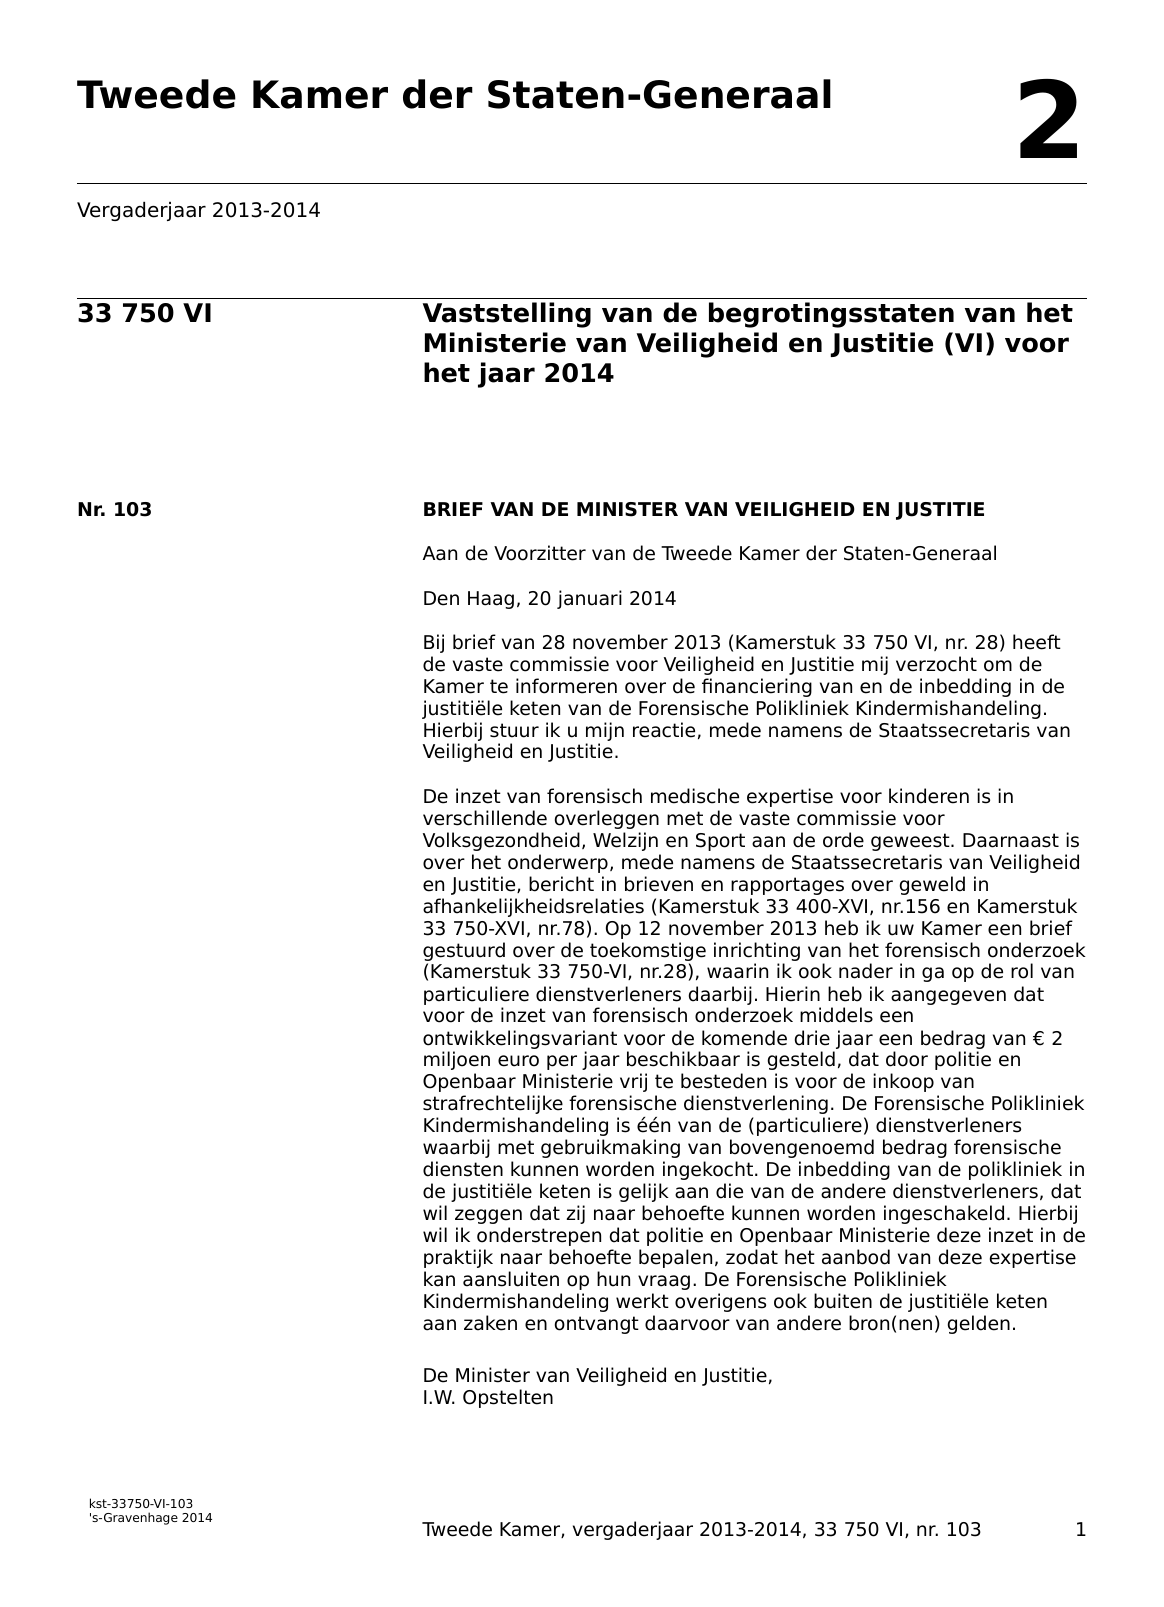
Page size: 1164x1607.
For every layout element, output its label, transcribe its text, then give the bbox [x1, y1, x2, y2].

table_cell Vergaderjaar 2013-2014 [77, 184, 1087, 298]
text De inzet van forensisch medische expertise voor kinderen is in verschillende overleggen met de vaste commissie voor Volksgezondheid, Welzijn en Sport aan de orde geweest. Daarnaast is over het onderwerp, mede namens de Staatssecretaris van Veiligheid en Justitie, bericht in brieven en rapportages over geweld in afhankelijkheidsrelaties (Kamerstuk 33 400-XVI, nr.156 en Kamerstuk 33 750-XVI, nr.78). Op 12 november 2013 heb ik uw Kamer een brief gestuurd over de toekomstige inrichting van het forensisch onderzoek (Kamerstuk 33 750-VI, nr.28), waarin ik ook nader in ga op de rol van particuliere dienstverleners daarbij. Hierin heb ik aangegeven dat voor de inzet van forensisch onderzoek middels een ontwikkelingsvariant voor de komende drie jaar een bedrag van € 2 miljoen euro per jaar beschikbaar is gesteld, dat door politie en Openbaar Ministerie vrij te besteden is voor de inkoop van strafrechtelijke forensische dienstverlening. De Forensische Polikliniek Kindermishandeling is één van de (particuliere) dienstverleners waarbij met gebruikmaking van bovengenoemd bedrag forensische diensten kunnen worden ingekocht. De inbedding van de polikliniek in de justitiële keten is gelijk aan die van de andere dienstverleners, dat wil zeggen dat zij naar behoefte kunnen worden ingeschakeld. Hierbij wil ik onderstrepen dat politie en Openbaar Ministerie deze inzet in de praktijk naar behoefte bepalen, zodat het aanbod van deze expertise kan aansluiten op hun vraag. De Forensische Polikliniek Kindermishandeling werkt overigens ook buiten de justitiële keten aan zaken en ontvangt daarvoor van andere bron(nen) gelden. [422, 786, 1087, 1335]
text kst-33750-VI-103 [88, 1497, 323, 1511]
text Bij brief van 28 november 2013 (Kamerstuk 33 750 VI, nr. 28) heeft de vaste commissie voor Veiligheid en Justitie mij verzocht om de Kamer te informeren over de financiering van en de inbedding in de justitiële keten van de Forensische Polikliniek Kindermishandeling. Hierbij stuur ik u mijn reactie, mede namens de Staatssecretaris van Veiligheid en Justitie. [422, 632, 1087, 763]
table_header Tweede Kamer der Staten-Generaal [77, 59, 886, 183]
subtitle Nr. 103 BRIEF VAN DE MINISTER VAN VEILIGHEID EN JUSTITIE [77, 499, 1087, 521]
table_header 2 [886, 59, 1087, 183]
text 's-Gravenhage 2014 [88, 1511, 323, 1525]
subtitle 33 750 VI Vaststelling van de begrotingsstaten van het Ministerie van Veiligheid en Justitie (VI) voor het jaar 2014 [77, 299, 1087, 388]
text Den Haag, 20 januari 2014 [422, 587, 1087, 609]
text Aan de Voorzitter van de Tweede Kamer der Staten-Generaal [422, 543, 1087, 565]
text De Minister van Veiligheid en Justitie, I.W. Opstelten [422, 1365, 1087, 1409]
